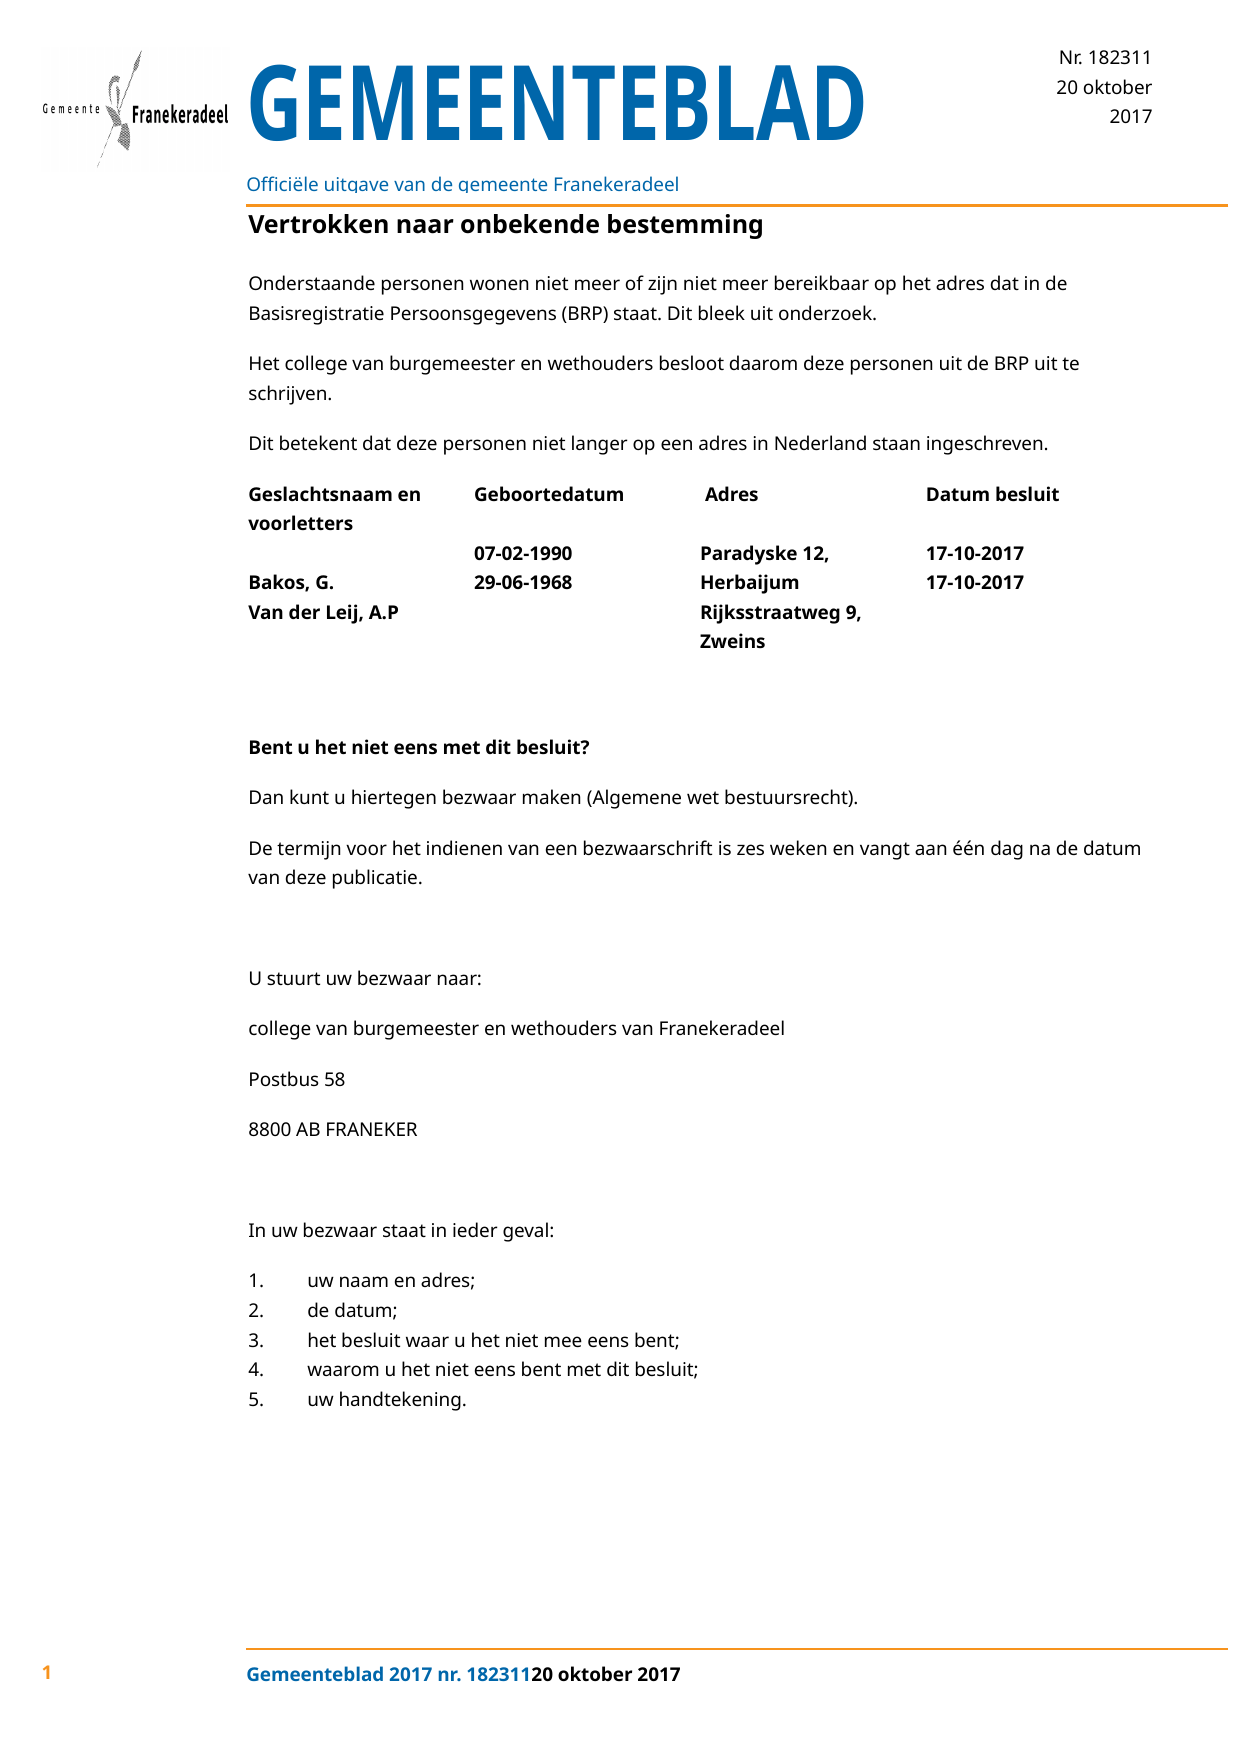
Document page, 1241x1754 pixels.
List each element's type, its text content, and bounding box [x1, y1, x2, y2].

text Vertrokken naar onbekende bestemming [248, 207, 1152, 241]
text In uw bezwaar staat in ieder geval: [248, 1217, 1152, 1243]
list het besluit waar u het niet mee eens bent; [248, 1327, 1152, 1352]
table_cell [474, 655, 700, 680]
text 8800 AB FRANEKER [248, 1116, 1152, 1142]
text Bent u het niet eens met dit besluit? [248, 734, 1152, 759]
table_cell [248, 655, 474, 680]
text Postbus 58 [248, 1066, 1152, 1092]
table_cell [926, 655, 1152, 680]
list de datum; [248, 1297, 1152, 1323]
text U stuurt uw bezwaar naar: [248, 965, 1152, 991]
table_header Geboortedatum 07-02-1990 29-06-1968 [474, 481, 700, 654]
table_header Datum besluit 17-10-2017 17-10-2017 [926, 481, 1152, 654]
table_header Geslachtsnaam en voorletters Bakos, G. Van der Leij, A.P [248, 481, 474, 654]
text Onderstaande personen wonen niet meer of zijn niet meer bereikbaar op het adres dat in de Basisregistratie Persoonsgegevens (BRP) staat. Dit bleek uit onderzoek. [248, 270, 1152, 326]
text Dan kunt u hiertegen bezwaar maken (Algemene wet bestuursrecht). [248, 784, 1152, 810]
text De termijn voor het indienen van een bezwaarschrift is zes weken en vangt aan één dag na de datum van deze publicatie. [248, 835, 1152, 890]
list uw handtekening. [248, 1386, 1152, 1412]
text Het college van burgemeester en wethouders besloot daarom deze personen uit de BRP uit te schrijven. [248, 350, 1152, 406]
table_cell [700, 655, 926, 680]
table_header Adres Paradyske 12, Herbaijum Rijksstraatweg 9, Zweins [700, 481, 926, 654]
picture [41, 47, 231, 172]
list waarom u het niet eens bent met dit besluit; [248, 1356, 1152, 1382]
list uw naam en adres; [248, 1268, 1152, 1293]
text Dit betekent dat deze personen niet langer op een adres in Nederland staan ingeschreven. [248, 430, 1152, 456]
text college van burgemeester en wethouders van Franekeradeel [248, 1016, 1152, 1041]
